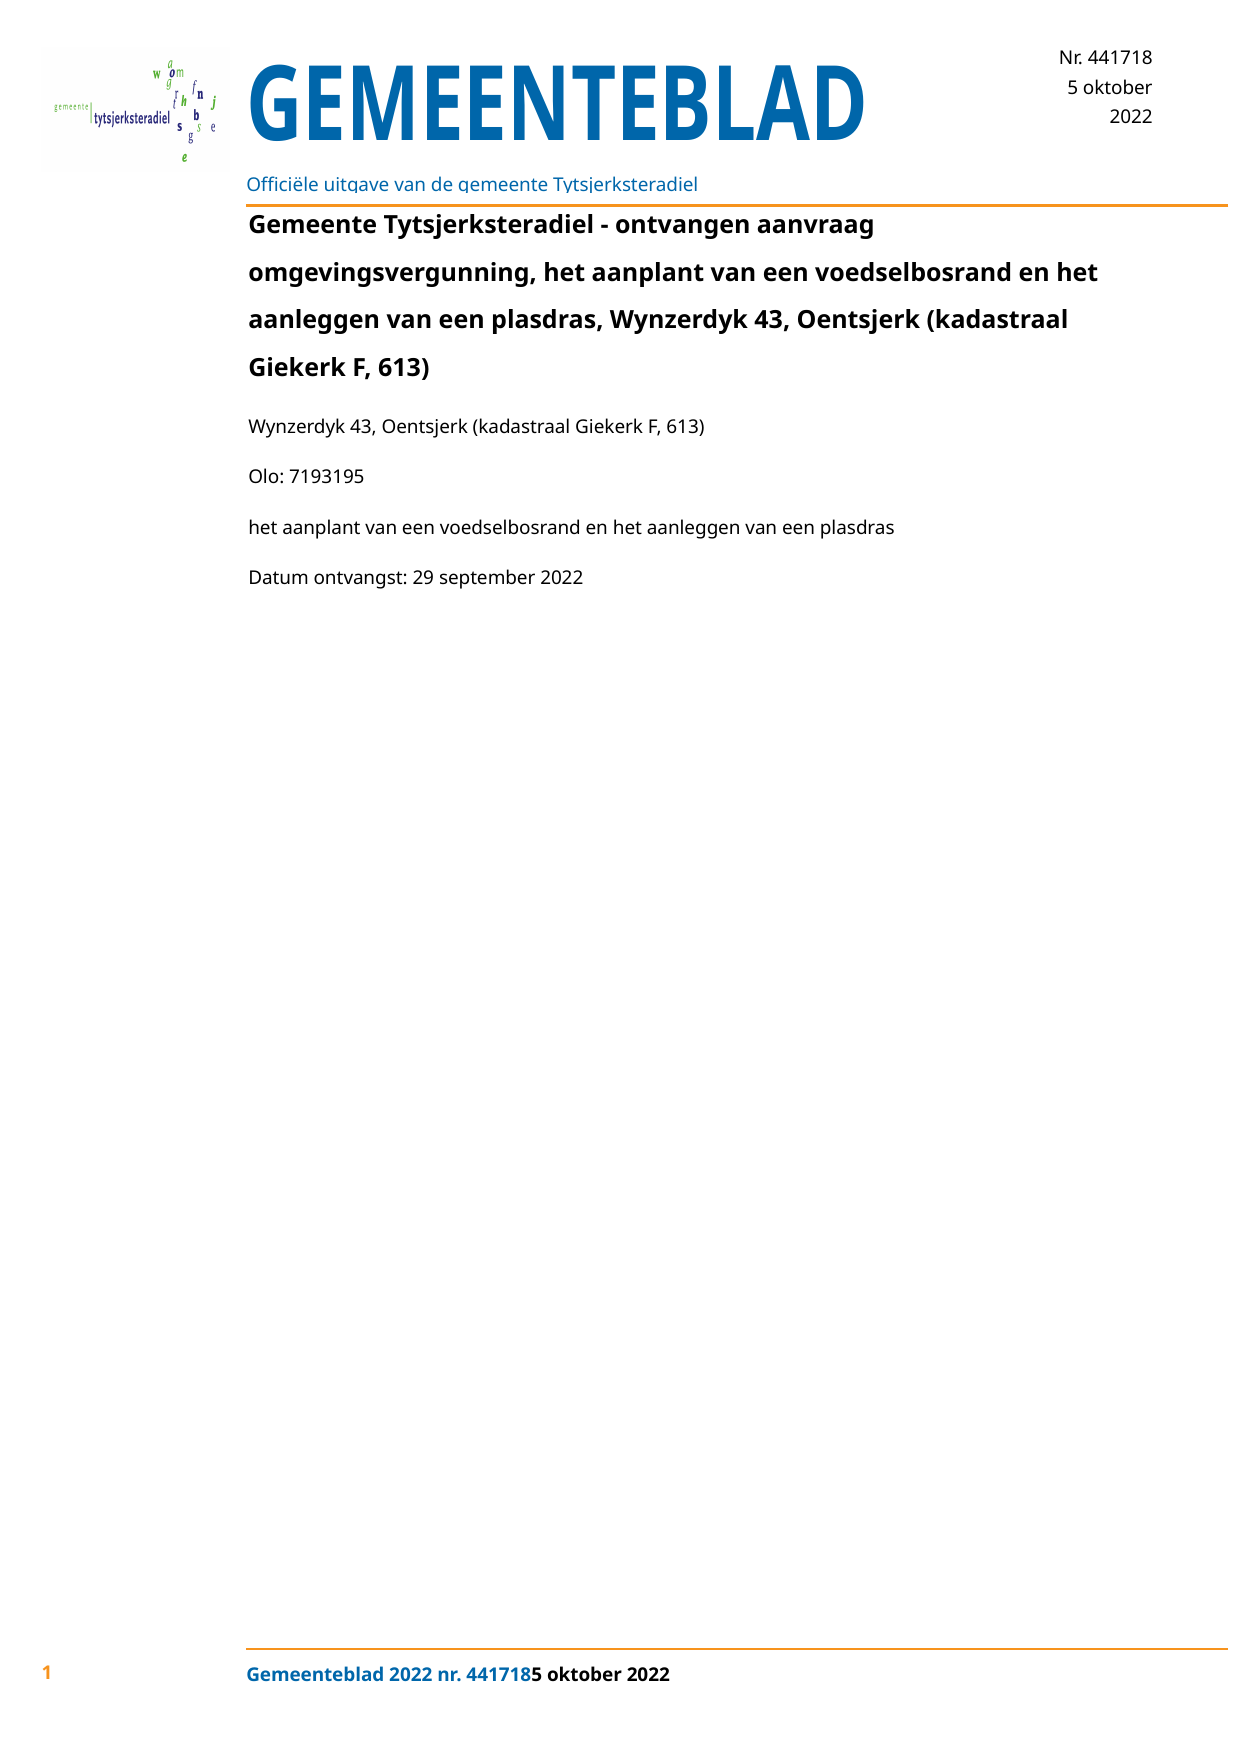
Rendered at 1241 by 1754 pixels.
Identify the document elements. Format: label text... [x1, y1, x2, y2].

text Datum ontvangst: 29 september 2022 [248, 564, 1152, 590]
picture [41, 47, 231, 172]
text Wynzerdyk 43, Oentsjerk (kadastraal Giekerk F, 613) [248, 413, 1152, 439]
text Gemeente Tytsjerksteradiel - ontvangen aanvraag omgevingsvergunning, het aanplant van een voedselbosrand en het aanleggen van een plasdras, Wynzerdyk 43, Oentsjerk (kadastraal Giekerk F, 613) [248, 207, 1152, 384]
text Olo: 7193195 [248, 463, 1152, 489]
text het aanplant van een voedselbosrand en het aanleggen van een plasdras [248, 514, 1152, 540]
